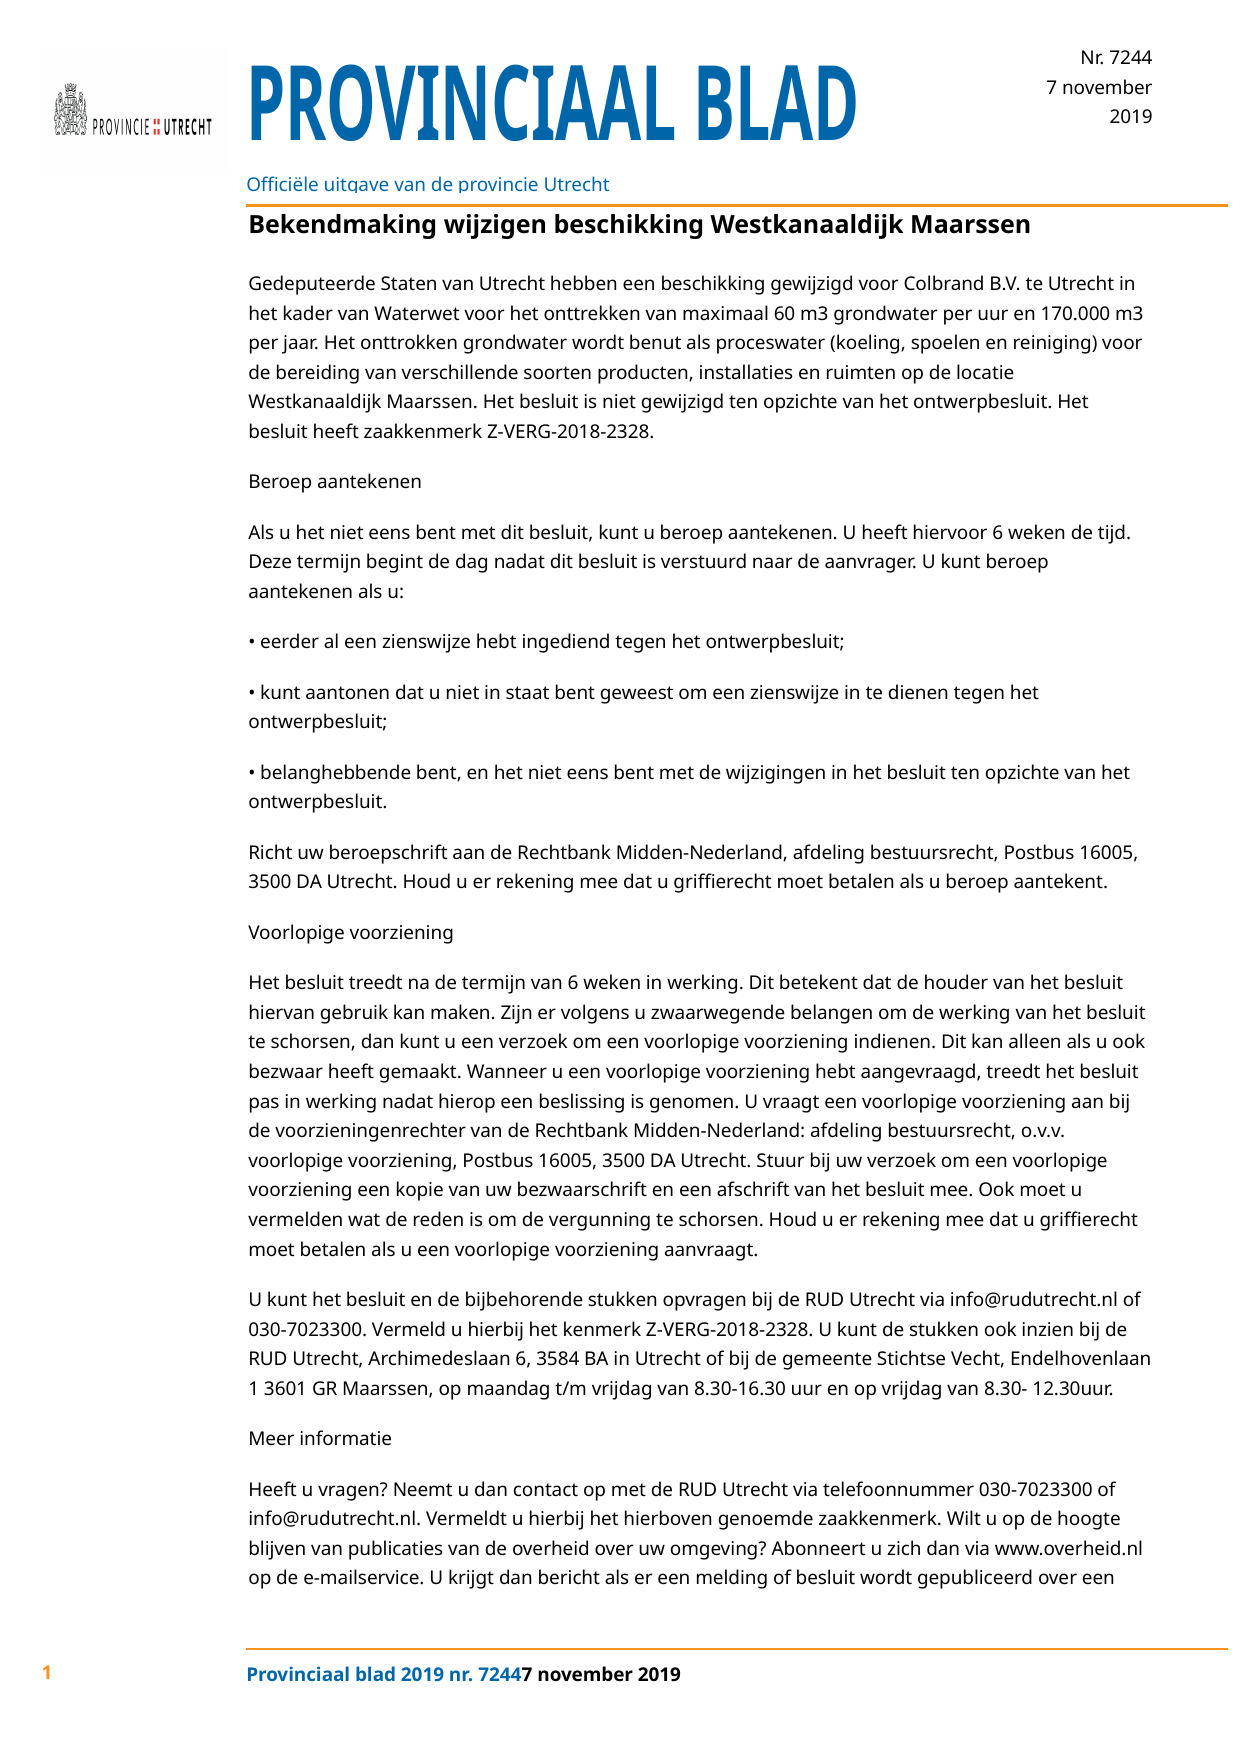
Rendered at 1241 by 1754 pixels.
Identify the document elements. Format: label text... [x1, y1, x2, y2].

text Als u het niet eens bent met dit besluit, kunt u beroep aantekenen. U heeft hiervoor 6 weken de tijd. Deze termijn begint de dag nadat dit besluit is verstuurd naar de aanvrager. U kunt beroep aantekenen als u: [248, 519, 1152, 604]
text • kunt aantonen dat u niet in staat bent geweest om een zienswijze in te dienen tegen het ontwerpbesluit; [248, 679, 1152, 734]
text Voorlopige voorziening [248, 919, 1152, 945]
text Bekendmaking wijzigen beschikking Westkanaaldijk Maarssen [248, 207, 1152, 241]
text Richt uw beroepschrift aan de Rechtbank Midden-Nederland, afdeling bestuursrecht, Postbus 16005, 3500 DA Utrecht. Houd u er rekening mee dat u griffierecht moet betalen als u beroep aantekent. [248, 839, 1152, 894]
text Heeft u vragen? Neemt u dan contact op met de RUD Utrecht via telefoonnummer 030-7023300 of info@rudutrecht.nl. Vermeldt u hierbij het hierboven genoemde zaakkenmerk. Wilt u op de hoogte blijven van publicaties van de overheid over uw omgeving? Abonneert u zich dan via www.overheid.nl op de e-mailservice. U krijgt dan bericht als er een melding of besluit wordt gepubliceerd over een [248, 1476, 1152, 1590]
text U kunt het besluit en de bijbehorende stukken opvragen bij de RUD Utrecht via info@rudutrecht.nl of 030-7023300. Vermeld u hierbij het kenmerk Z-VERG-2018-2328. U kunt de stukken ook inzien bij de RUD Utrecht, Archimedeslaan 6, 3584 BA in Utrecht of bij de gemeente Stichtse Vecht, Endelhovenlaan 1 3601 GR Maarssen, op maandag t/m vrijdag van 8.30-16.30 uur en op vrijdag van 8.30- 12.30uur. [248, 1286, 1152, 1401]
picture [41, 47, 231, 172]
text Meer informatie [248, 1425, 1152, 1451]
text Het besluit treedt na de termijn van 6 weken in werking. Dit betekent dat de houder van het besluit hiervan gebruik kan maken. Zijn er volgens u zwaarwegende belangen om de werking van het besluit te schorsen, dan kunt u een verzoek om een voorlopige voorziening indienen. Dit kan alleen als u ook bezwaar heeft gemaakt. Wanneer u een voorlopige voorziening hebt aangevraagd, treedt het besluit pas in werking nadat hierop een beslissing is genomen. U vraagt een voorlopige voorziening aan bij de voorzieningenrechter van de Rechtbank Midden-Nederland: afdeling bestuursrecht, o.v.v. voorlopige voorziening, Postbus 16005, 3500 DA Utrecht. Stuur bij uw verzoek om een voorlopige voorziening een kopie van uw bezwaarschrift en een afschrift van het besluit mee. Ook moet u vermelden wat de reden is om de vergunning te schorsen. Houd u er rekening mee dat u griffierecht moet betalen als u een voorlopige voorziening aanvraagt. [248, 969, 1152, 1261]
text Beroep aantekenen [248, 469, 1152, 494]
text • eerder al een zienswijze hebt ingediend tegen het ontwerpbesluit; [248, 629, 1152, 654]
text • belanghebbende bent, en het niet eens bent met de wijzigingen in het besluit ten opzichte van het ontwerpbesluit. [248, 759, 1152, 814]
text Gedeputeerde Staten van Utrecht hebben een beschikking gewijzigd voor Colbrand B.V. te Utrecht in het kader van Waterwet voor het onttrekken van maximaal 60 m3 grondwater per uur en 170.000 m3 per jaar. Het onttrokken grondwater wordt benut als proceswater (koeling, spoelen en reiniging) voor de bereiding van verschillende soorten producten, installaties en ruimten op de locatie Westkanaaldijk Maarssen. Het besluit is niet gewijzigd ten opzichte van het ontwerpbesluit. Het besluit heeft zaakkenmerk Z-VERG-2018-2328. [248, 270, 1152, 444]
